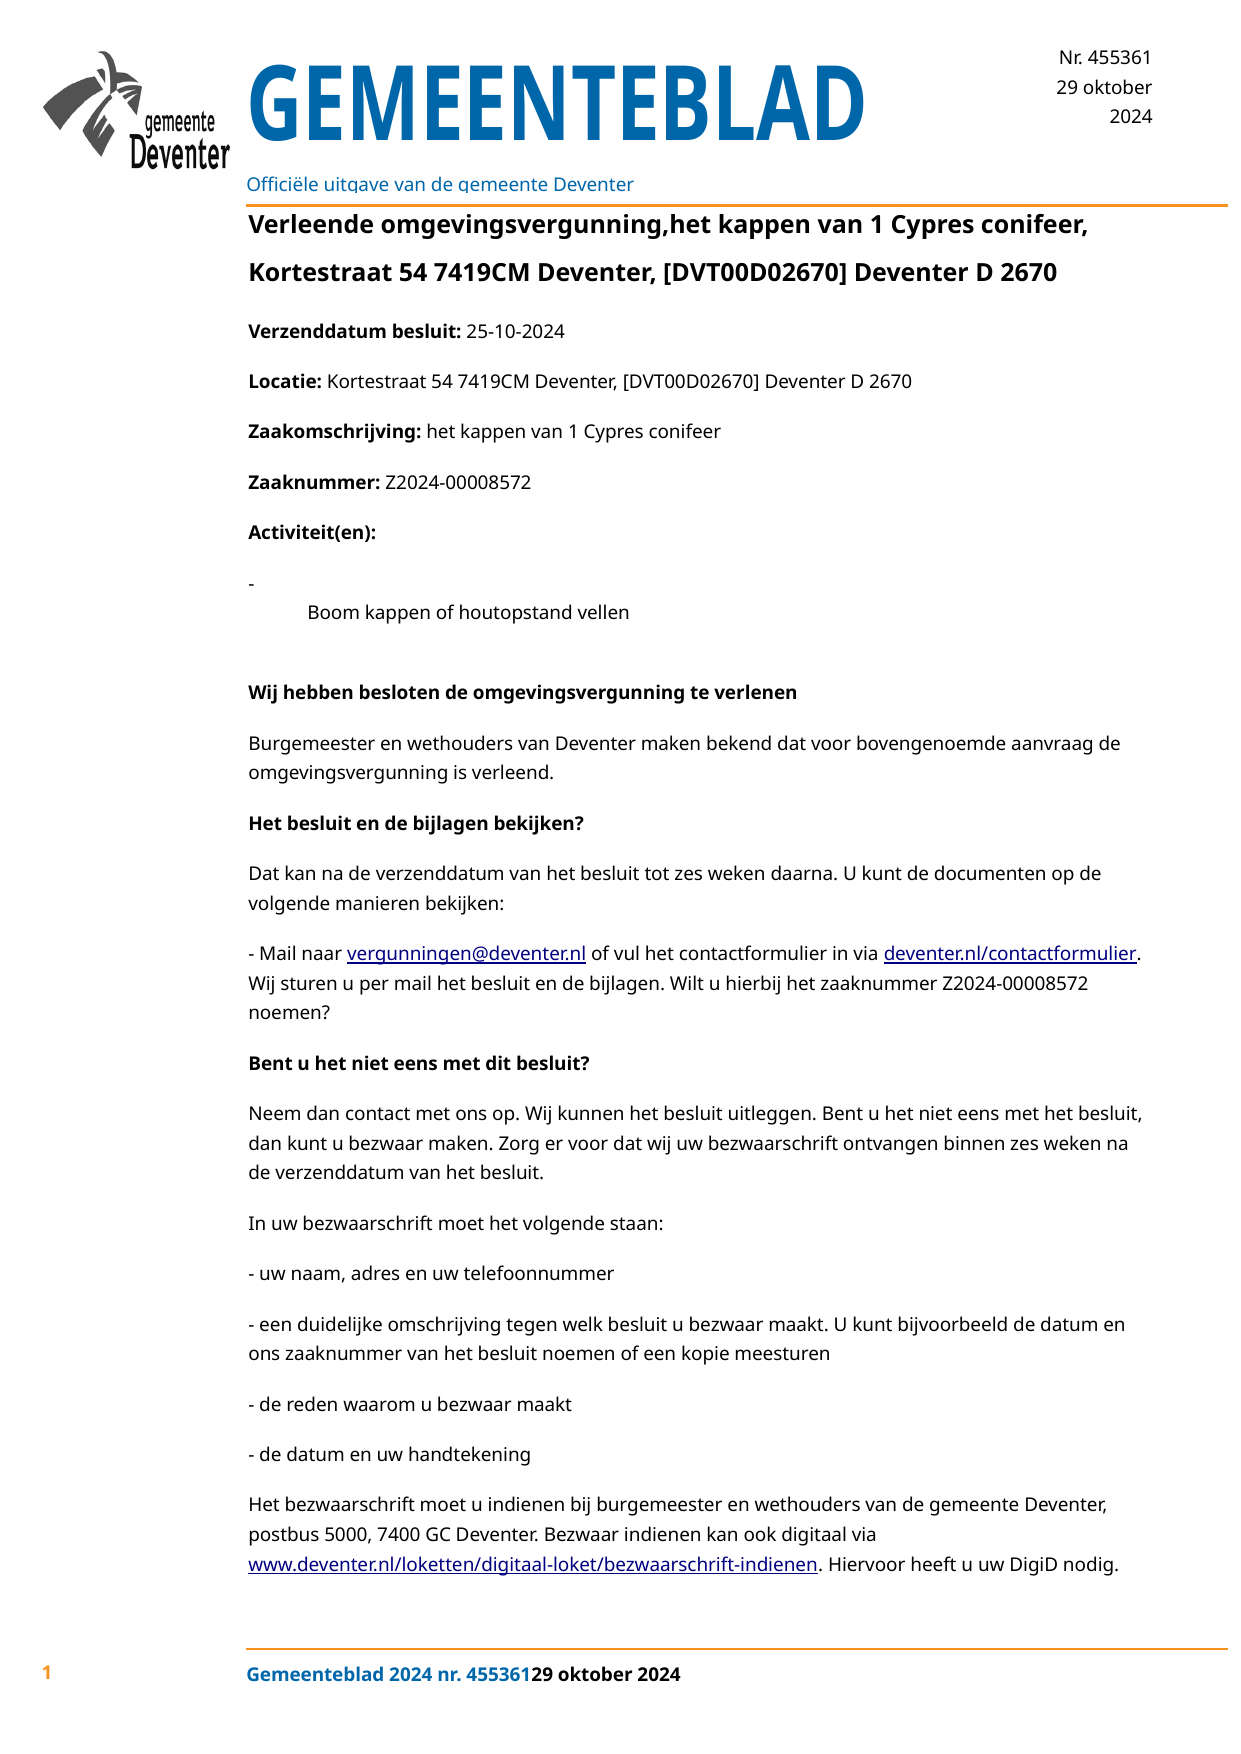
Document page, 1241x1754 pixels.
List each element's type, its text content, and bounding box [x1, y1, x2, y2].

text Verzenddatum besluit: 25-10-2024 [248, 318, 1152, 344]
text Zaakomschrijving: het kappen van 1 Cypres conifeer [248, 419, 1152, 444]
text - een duidelijke omschrijving tegen welk besluit u bezwaar maakt. U kunt bijvoorbeeld de datum en ons zaaknummer van het besluit noemen of een kopie meesturen [248, 1311, 1152, 1366]
list Boom kappen of houtopstand vellen [248, 599, 1152, 625]
text - de reden waarom u bezwaar maakt [248, 1391, 1152, 1417]
text Locatie: Kortestraat 54 7419CM Deventer, [DVT00D02670] Deventer D 2670 [248, 368, 1152, 394]
text Neem dan contact met ons op. Wij kunnen het besluit uitleggen. Bent u het niet eens met het besluit, dan kunt u bezwaar maken. Zorg er voor dat wij uw bezwaarschrift ontvangen binnen zes weken na de verzenddatum van het besluit. [248, 1100, 1152, 1185]
text Wij hebben besloten de omgevingsvergunning te verlenen [248, 679, 1152, 705]
text Dat kan na de verzenddatum van het besluit tot zes weken daarna. U kunt de documenten op de volgende manieren bekijken: [248, 860, 1152, 916]
text In uw bezwaarschrift moet het volgende staan: [248, 1210, 1152, 1236]
text - Mail naar vergunningen@deventer.nl of vul het contactformulier in via deventer.nl/contactformulier. Wij sturen u per mail het besluit en de bijlagen. Wilt u hierbij het zaaknummer Z2024-00008572 noemen? [248, 940, 1152, 1025]
text Verleende omgevingsvergunning,het kappen van 1 Cypres conifeer, Kortestraat 54 7419CM Deventer, [DVT00D02670] Deventer D 2670 [248, 207, 1152, 288]
text Burgemeester en wethouders van Deventer maken bekend dat voor bovengenoemde aanvraag de omgevingsvergunning is verleend. [248, 730, 1152, 785]
text Zaaknummer: Z2024-00008572 [248, 469, 1152, 495]
text - de datum en uw handtekening [248, 1441, 1152, 1467]
text - uw naam, adres en uw telefoonnummer [248, 1260, 1152, 1286]
text Het bezwaarschrift moet u indienen bij burgemeester en wethouders van de gemeente Deventer, postbus 5000, 7400 GC Deventer. Bezwaar indienen kan ook digitaal via www.deventer.nl/loketten/digitaal-loket/bezwaarschrift-indienen. Hiervoor heeft u uw DigiD nodig. [248, 1492, 1152, 1577]
text Bent u het niet eens met dit besluit? [248, 1050, 1152, 1076]
text Het besluit en de bijlagen bekijken? [248, 810, 1152, 836]
text Activiteit(en): [248, 519, 1152, 545]
picture [41, 47, 231, 172]
